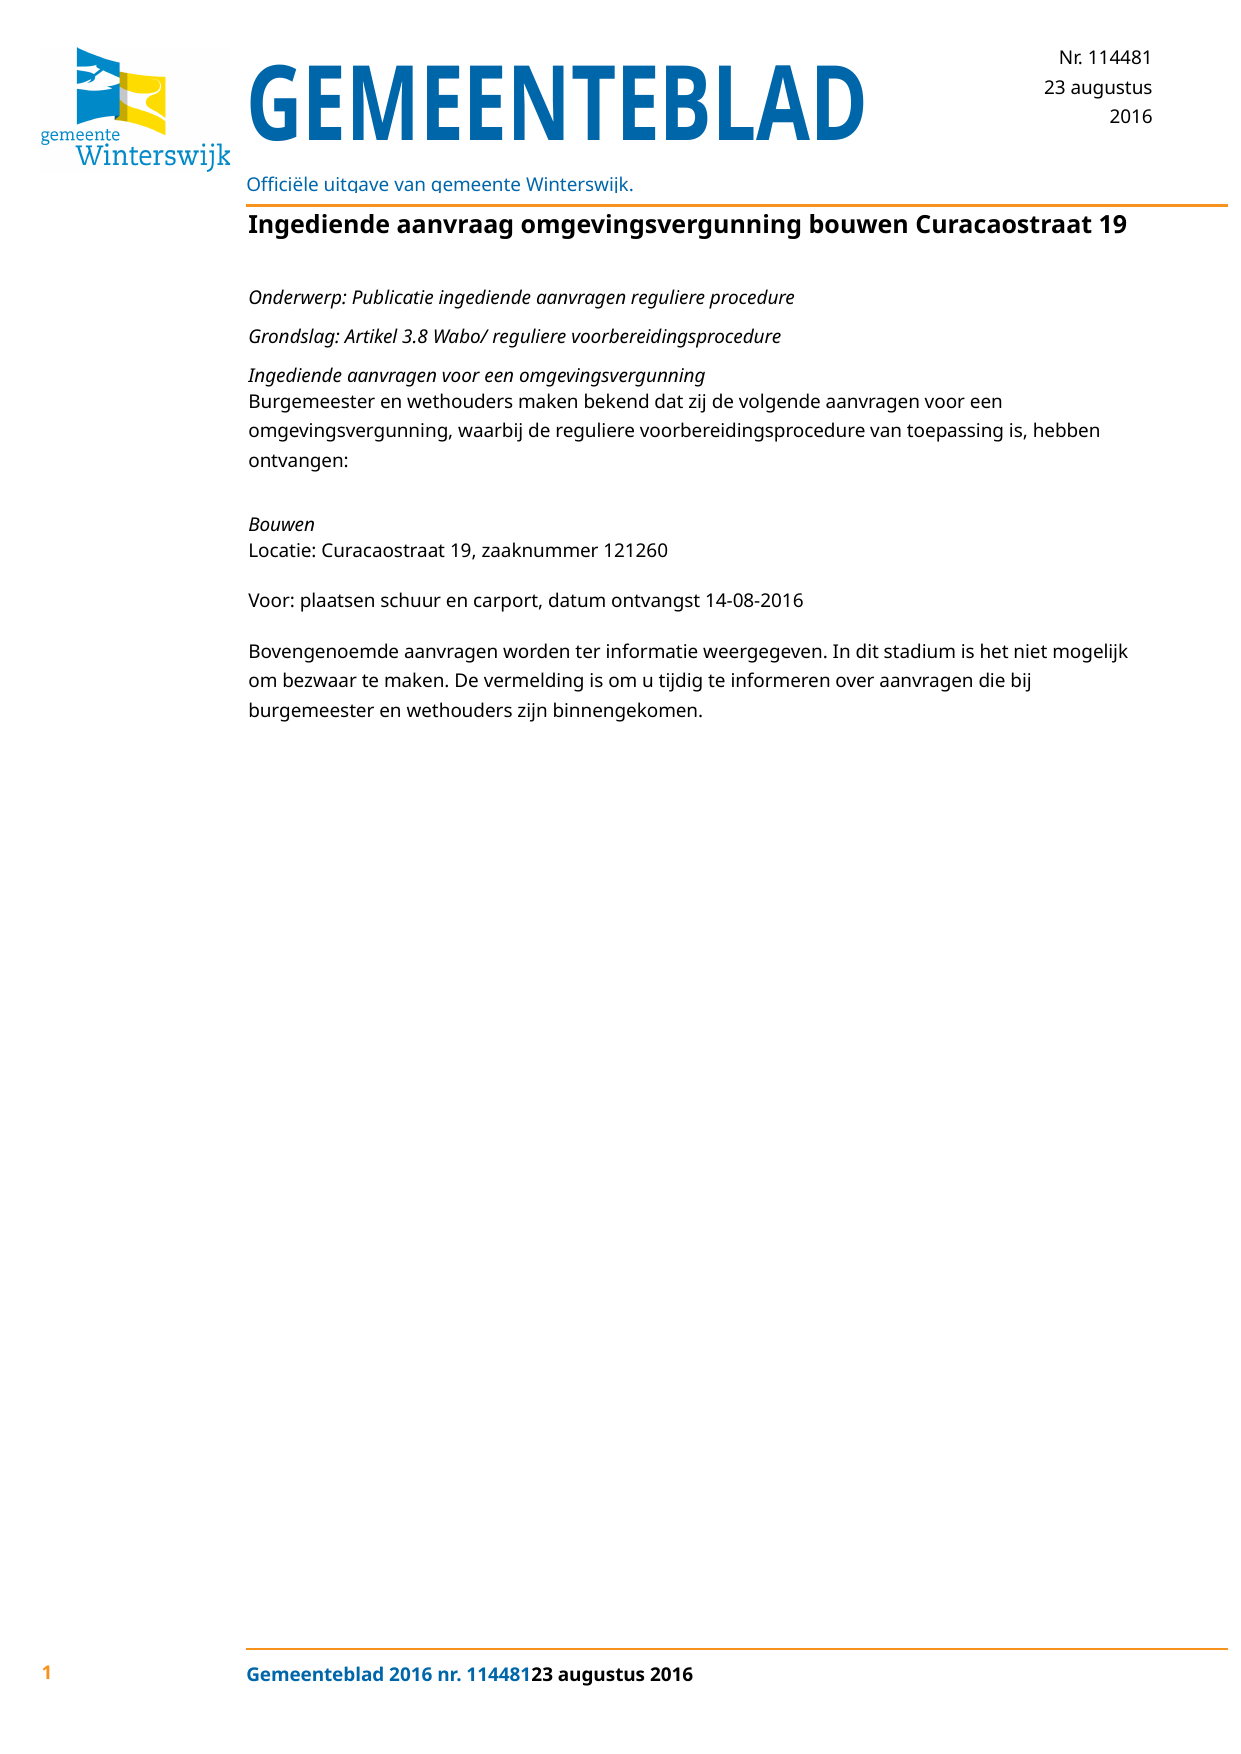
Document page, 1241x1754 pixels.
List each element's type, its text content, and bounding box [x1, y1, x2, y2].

text Voor: plaatsen schuur en carport, datum ontvangst 14-08-2016 [248, 587, 1152, 613]
text Grondslag: Artikel 3.8 Wabo/ reguliere voorbereidingsprocedure [248, 323, 1152, 349]
text Bouwen [248, 511, 1152, 537]
text Burgemeester en wethouders maken bekend dat zij de volgende aanvragen voor een omgevingsvergunning, waarbij de reguliere voorbereidingsprocedure van toepassing is, hebben ontvangen: [248, 388, 1152, 473]
text Ingediende aanvraag omgevingsvergunning bouwen Curacaostraat 19 [248, 207, 1152, 241]
picture [41, 47, 231, 172]
text Locatie: Curacaostraat 19, zaaknummer 121260 [248, 537, 1152, 563]
text Ingediende aanvragen voor een omgevingsvergunning [248, 362, 1152, 388]
picture [225, 153, 231, 162]
text Onderwerp: Publicatie ingediende aanvragen reguliere procedure [248, 284, 1152, 309]
text Bovengenoemde aanvragen worden ter informatie weergegeven. In dit stadium is het niet mogelijk om bezwaar te maken. De vermelding is om u tijdig te informeren over aanvragen die bij burgemeester en wethouders zijn binnengekomen. [248, 638, 1152, 723]
